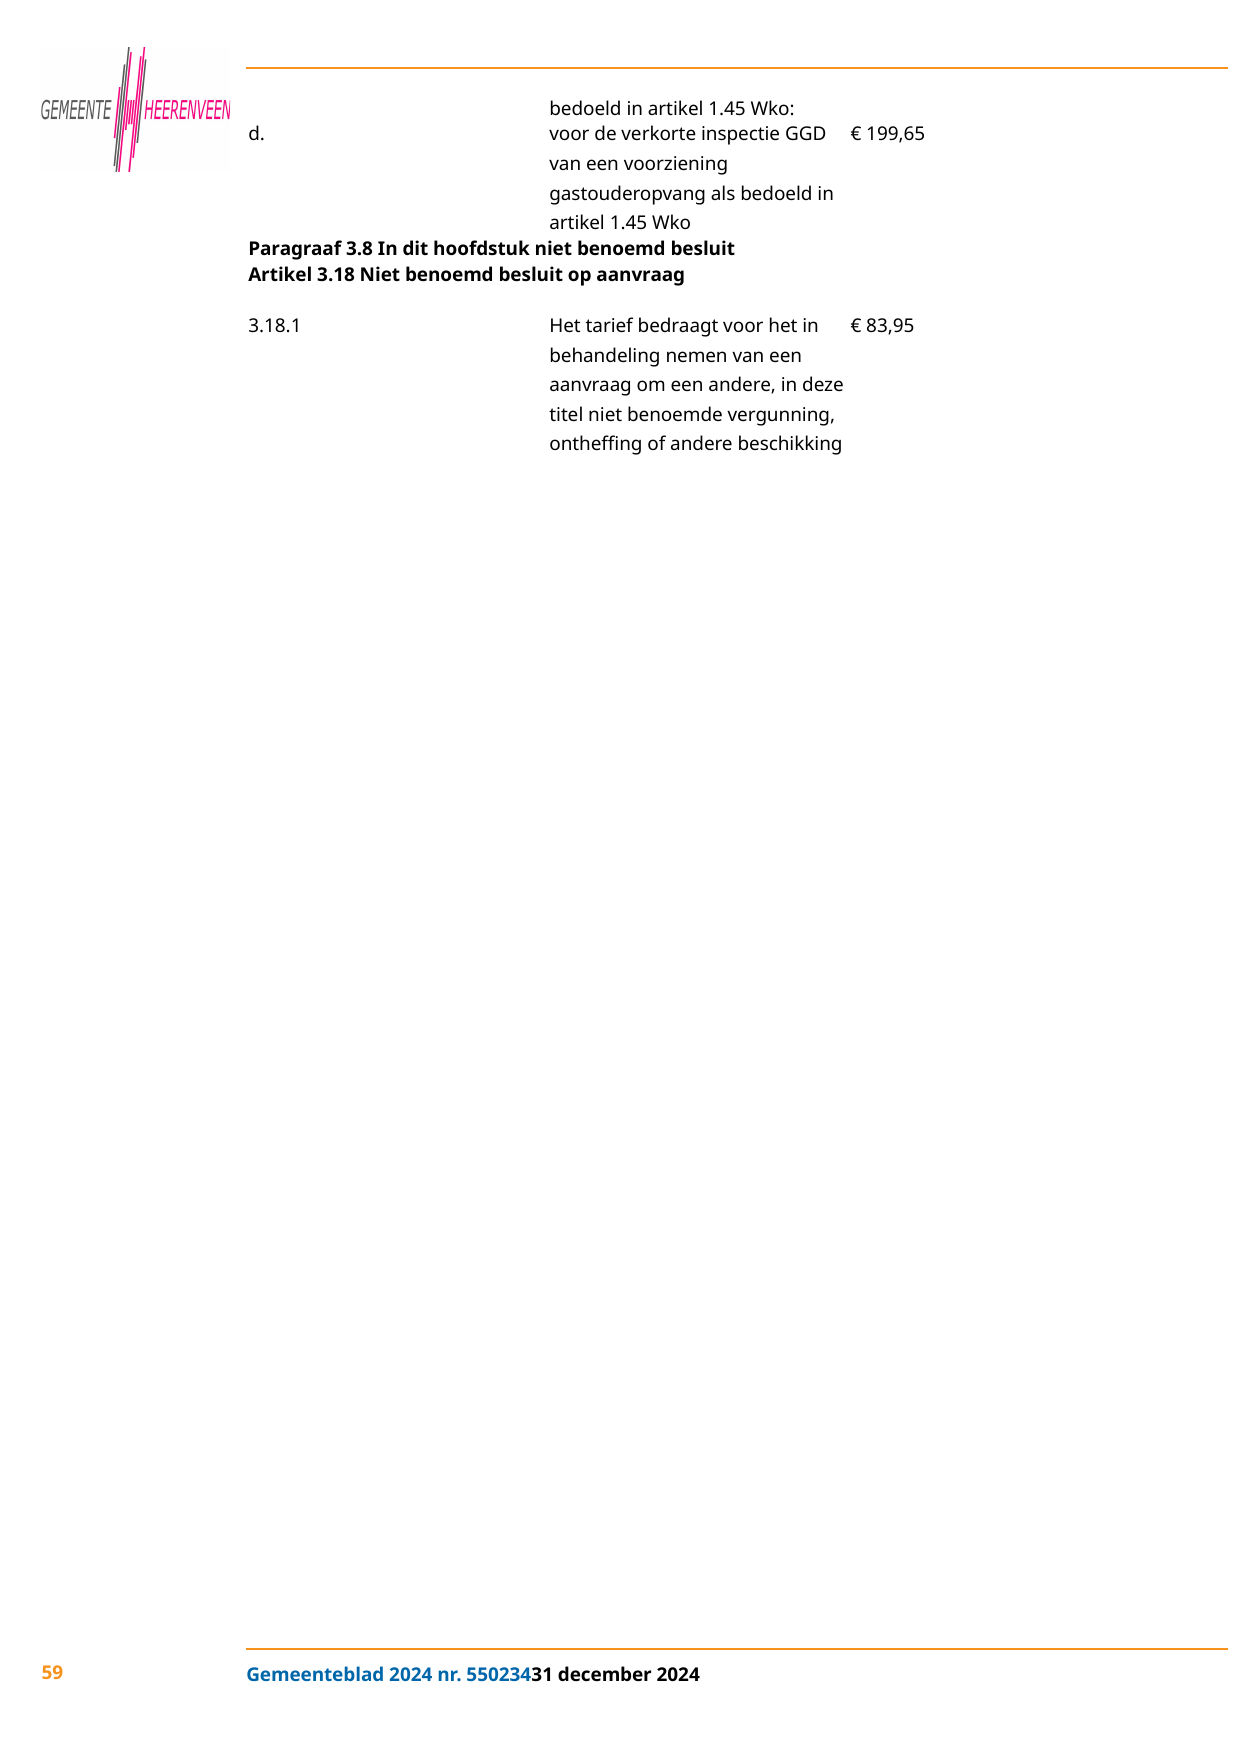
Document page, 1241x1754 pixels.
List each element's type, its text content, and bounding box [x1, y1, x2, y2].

table_cell € 199,65 [850, 121, 1152, 235]
table_cell Het tarief bedraagt voor het in behandeling nemen van een aanvraag om een andere, in deze titel niet benoemde vergunning, ontheffing of andere beschikking [549, 312, 850, 456]
table_cell [248, 286, 549, 312]
table_cell [549, 286, 850, 312]
table_cell Paragraaf 3.8 In dit hoofdstuk niet benoemd besluit [248, 235, 1152, 261]
table_cell bedoeld in artikel 1.45 Wko: [549, 95, 850, 121]
table_cell [850, 286, 1152, 312]
table_cell voor de verkorte inspectie GGD van een voorziening gastouderopvang als bedoeld in artikel 1.45 Wko [549, 121, 850, 235]
table_cell [248, 95, 549, 121]
table_cell 3.18.1 [248, 312, 549, 456]
table_cell € 83,95 [850, 312, 1152, 456]
table_cell [850, 95, 1152, 121]
table_cell d. [248, 121, 549, 235]
picture [41, 47, 231, 172]
table_cell Artikel 3.18 Niet benoemd besluit op aanvraag [248, 261, 1152, 286]
